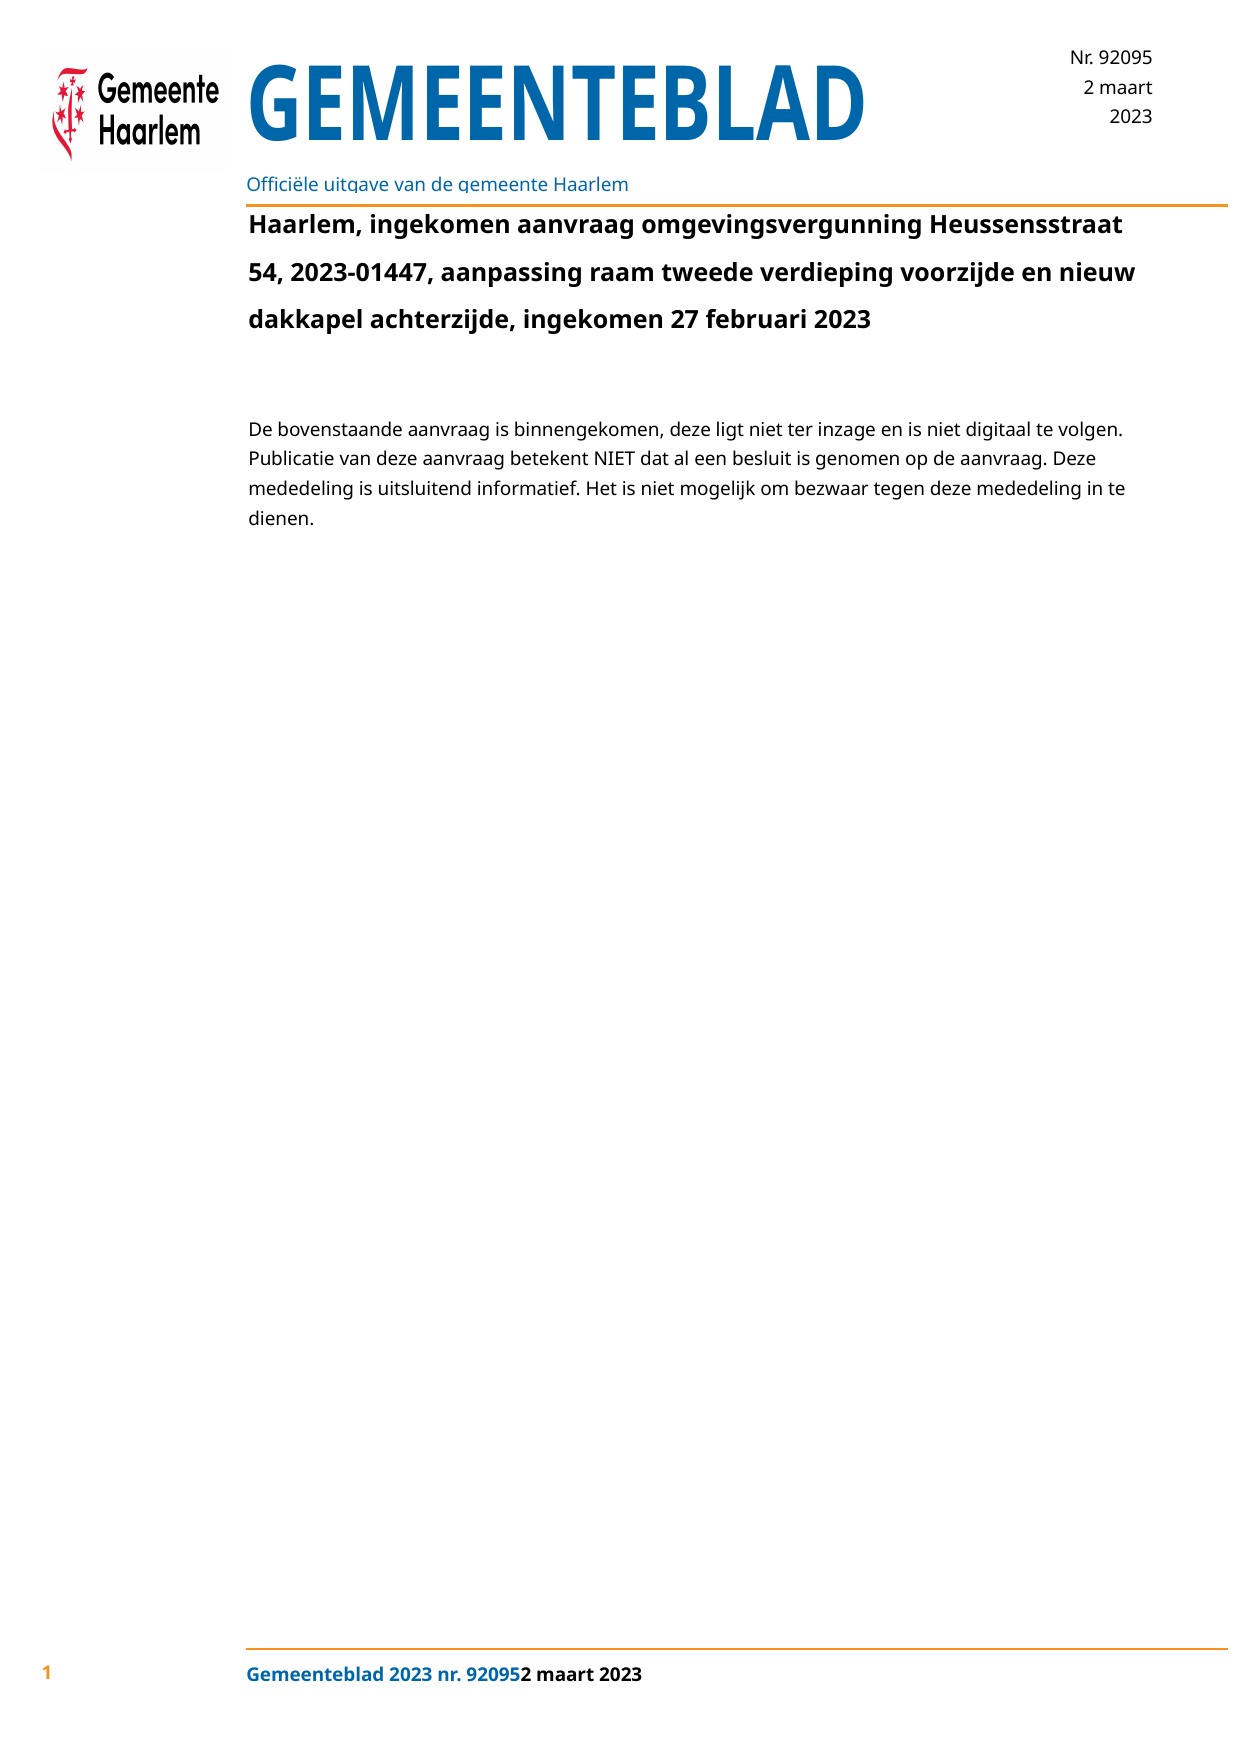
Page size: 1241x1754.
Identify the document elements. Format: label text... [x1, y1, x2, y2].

text De bovenstaande aanvraag is binnengekomen, deze ligt niet ter inzage en is niet digitaal te volgen. Publicatie van deze aanvraag betekent NIET dat al een besluit is genomen op de aanvraag. Deze mededeling is uitsluitend informatief. Het is niet mogelijk om bezwaar tegen deze mededeling in te dienen. [248, 416, 1152, 530]
picture [41, 47, 231, 172]
text Haarlem, ingekomen aanvraag omgevingsvergunning Heussensstraat 54, 2023-01447, aanpassing raam tweede verdieping voorzijde en nieuw dakkapel achterzijde, ingekomen 27 februari 2023 [248, 207, 1152, 336]
